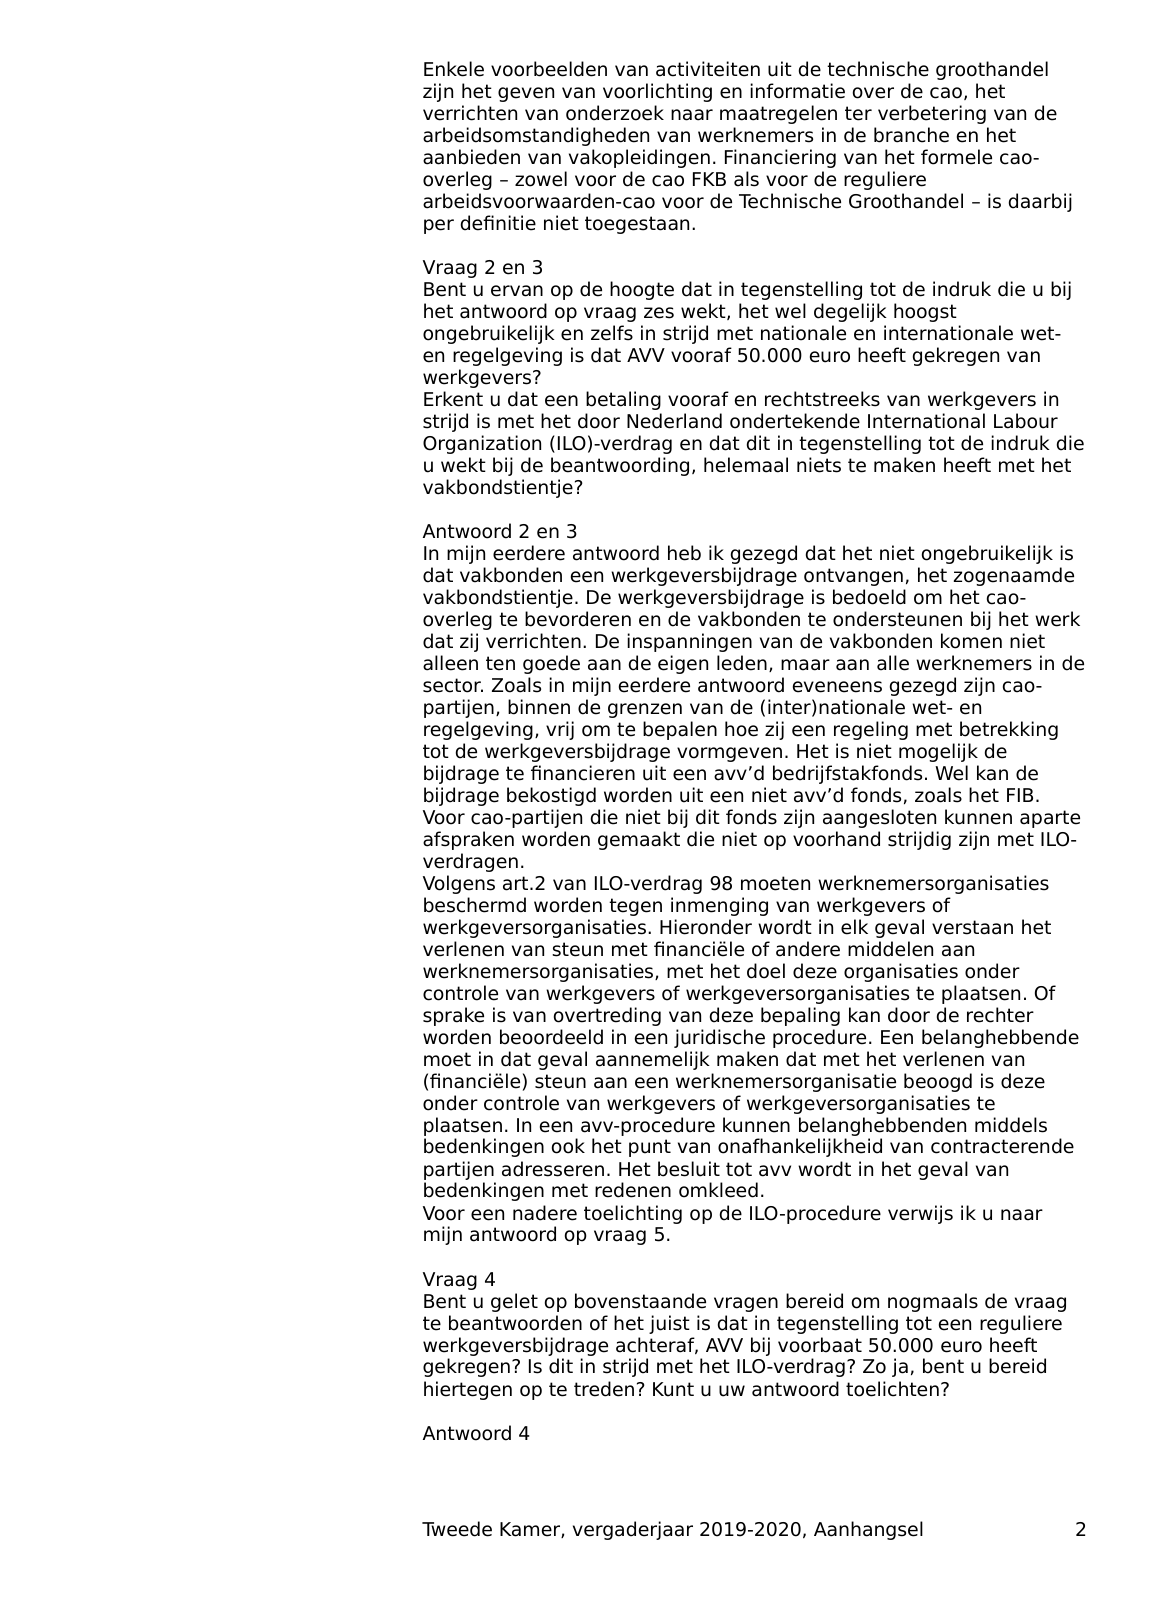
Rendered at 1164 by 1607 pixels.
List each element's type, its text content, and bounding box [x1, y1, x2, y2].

text Vraag 4 [422, 1268, 1087, 1291]
text Bent u ervan op de hoogte dat in tegenstelling tot de indruk die u bij het antwoord op vraag zes wekt, het wel degelijk hoogst ongebruikelijk en zelfs in strijd met nationale en internationale wet- en regelgeving is dat AVV vooraf 50.000 euro heeft gekregen van werkgevers? [422, 279, 1087, 389]
text Bent u gelet op bovenstaande vragen bereid om nogmaals de vraag te beantwoorden of het juist is dat in tegenstelling tot een reguliere werkgeversbijdrage achteraf, AVV bij voorbaat 50.000 euro heeft gekregen? Is dit in strijd met het ILO-verdrag? Zo ja, bent u bereid hiertegen op te treden? Kunt u uw antwoord toelichten? [422, 1291, 1087, 1400]
text Antwoord 2 en 3 [422, 521, 1087, 543]
text In mijn eerdere antwoord heb ik gezegd dat het niet ongebruikelijk is dat vakbonden een werkgeversbijdrage ontvangen, het zogenaamde vakbondstientje. De werkgeversbijdrage is bedoeld om het cao-overleg te bevorderen en de vakbonden te ondersteunen bij het werk dat zij verrichten. De inspanningen van de vakbonden komen niet alleen ten goede aan de eigen leden, maar aan alle werknemers in de sector. Zoals in mijn eerdere antwoord eveneens gezegd zijn cao-partijen, binnen de grenzen van de (inter)nationale wet- en regelgeving, vrij om te bepalen hoe zij een regeling met betrekking tot de werkgeversbijdrage vormgeven. Het is niet mogelijk de bijdrage te financieren uit een avv’d bedrijfstakfonds. Wel kan de bijdrage bekostigd worden uit een niet avv’d fonds, zoals het FIB. Voor cao-partijen die niet bij dit fonds zijn aangesloten kunnen aparte afspraken worden gemaakt die niet op voorhand strijdig zijn met ILO-verdragen. [422, 543, 1087, 873]
text Volgens art.2 van ILO-verdrag 98 moeten werknemersorganisaties beschermd worden tegen inmenging van werkgevers of werkgeversorganisaties. Hieronder wordt in elk geval verstaan het verlenen van steun met financiële of andere middelen aan werknemersorganisaties, met het doel deze organisaties onder controle van werkgevers of werkgeversorganisaties te plaatsen. Of sprake is van overtreding van deze bepaling kan door de rechter worden beoordeeld in een juridische procedure. Een belanghebbende moet in dat geval aannemelijk maken dat met het verlenen van (financiële) steun aan een werknemersorganisatie beoogd is deze onder controle van werkgevers of werkgeversorganisaties te plaatsen. In een avv-procedure kunnen belanghebbenden middels bedenkingen ook het punt van onafhankelijkheid van contracterende partijen adresseren. Het besluit tot avv wordt in het geval van bedenkingen met redenen omkleed. [422, 873, 1087, 1202]
text Voor een nadere toelichting op de ILO-procedure verwijs ik u naar mijn antwoord op vraag 5. [422, 1202, 1087, 1246]
text Vraag 2 en 3 [422, 257, 1087, 279]
text Enkele voorbeelden van activiteiten uit de technische groothandel zijn het geven van voorlichting en informatie over de cao, het verrichten van onderzoek naar maatregelen ter verbetering van de arbeidsomstandigheden van werknemers in de branche en het aanbieden van vakopleidingen. Financiering van het formele cao-overleg – zowel voor de cao FKB als voor de reguliere arbeidsvoorwaarden-cao voor de Technische Groothandel – is daarbij per definitie niet toegestaan. [422, 59, 1087, 235]
text Antwoord 4 [422, 1423, 1087, 1444]
text Erkent u dat een betaling vooraf en rechtstreeks van werkgevers in strijd is met het door Nederland ondertekende International Labour Organization (ILO)-verdrag en dat dit in tegenstelling tot de indruk die u wekt bij de beantwoording, helemaal niets te maken heeft met het vakbondstientje? [422, 389, 1087, 499]
